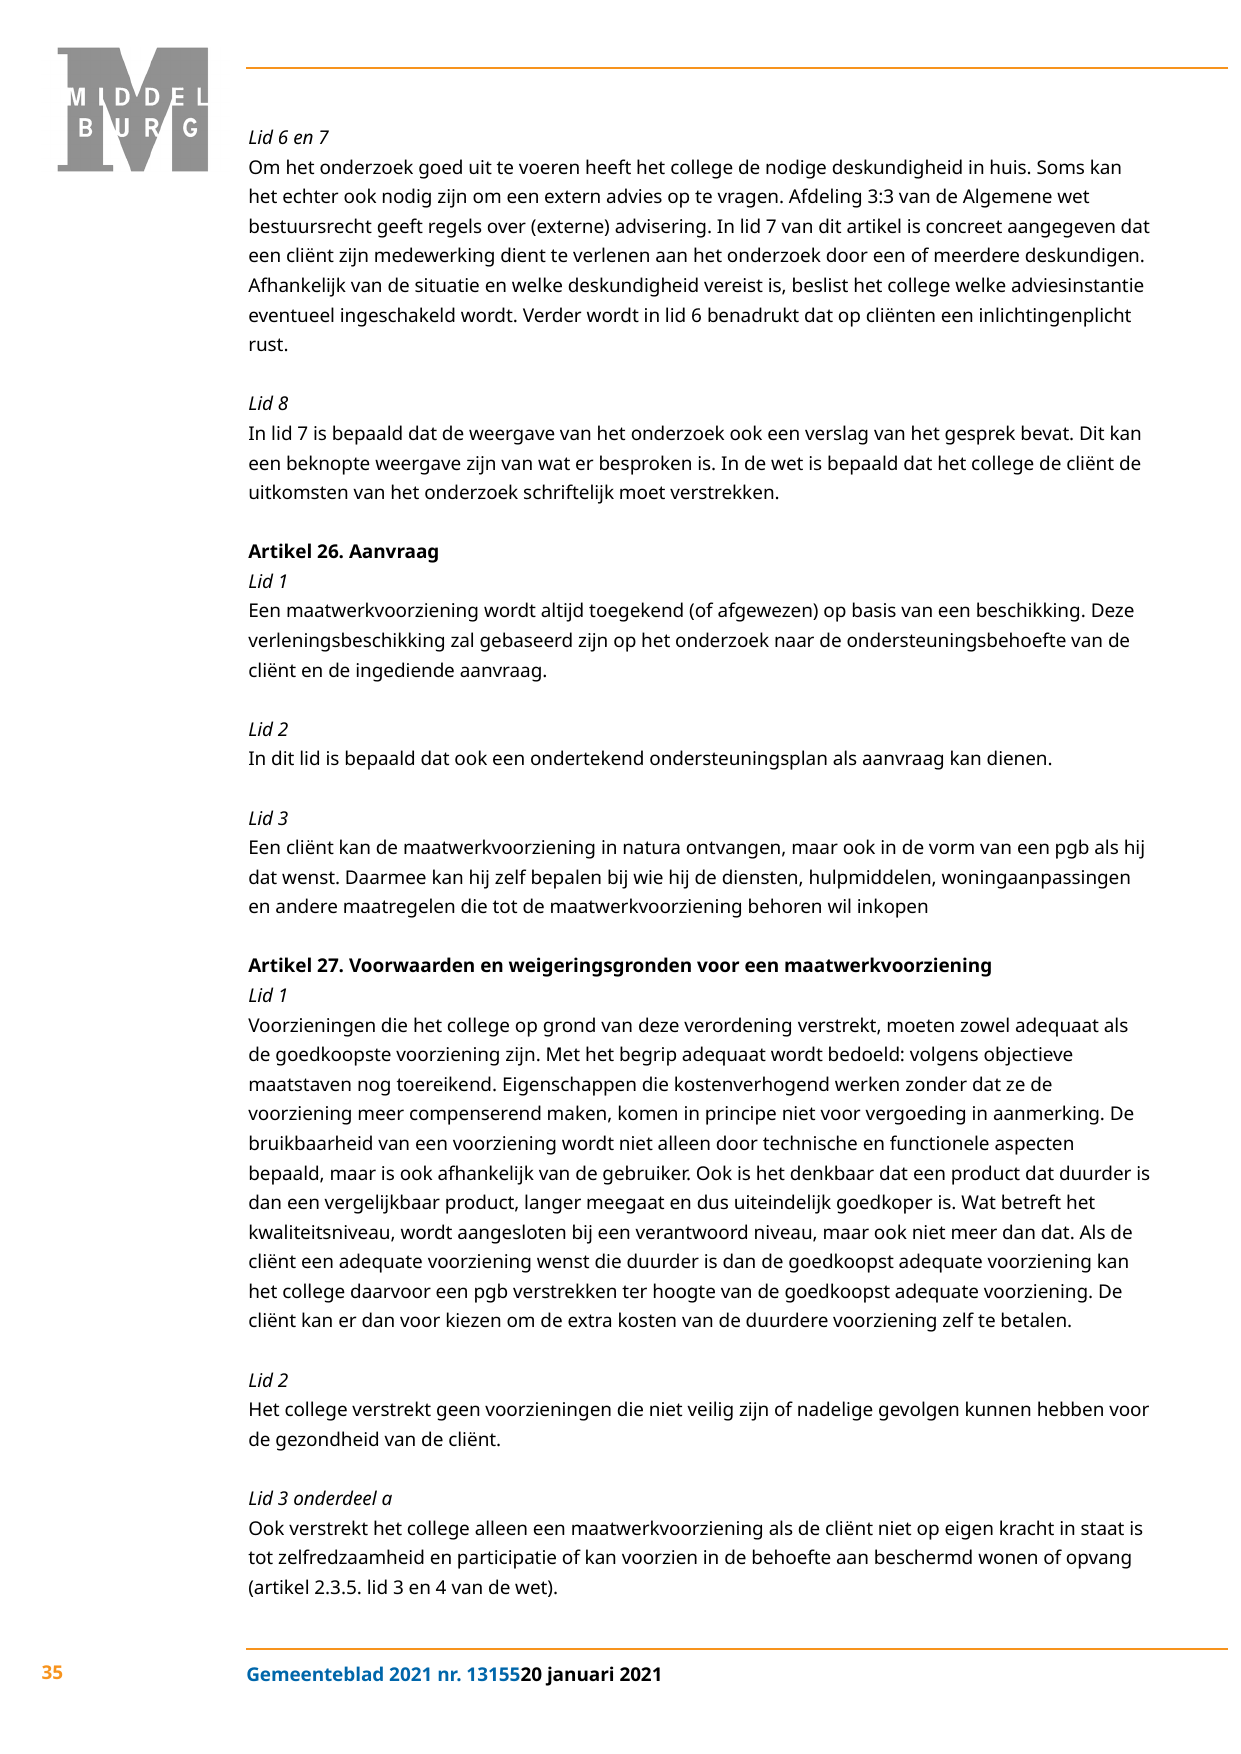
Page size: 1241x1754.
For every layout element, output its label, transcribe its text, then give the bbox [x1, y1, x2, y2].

text Lid 3 onderdeel a [248, 1485, 1152, 1511]
text Lid 3 [248, 805, 1152, 831]
text Artikel 26. Aanvraag [248, 538, 1152, 564]
text Het college verstrekt geen voorzieningen die niet veilig zijn of nadelige gevolgen kunnen hebben voor de gezondheid van de cliënt. [248, 1396, 1152, 1452]
text Artikel 27. Voorwaarden en weigeringsgronden voor een maatwerkvoorziening [248, 953, 1152, 978]
text Lid 1 [248, 982, 1152, 1008]
text Lid 1 [248, 568, 1152, 594]
text Ook verstrekt het college alleen een maatwerkvoorziening als de cliënt niet op eigen kracht in staat is tot zelfredzaamheid en participatie of kan voorzien in de behoefte aan beschermd wonen of opvang (artikel 2.3.5. lid 3 en 4 van de wet). [248, 1515, 1152, 1600]
text Voorzieningen die het college op grond van deze verordening verstrekt, moeten zowel adequaat als de goedkoopste voorziening zijn. Met het begrip adequaat wordt bedoeld: volgens objectieve maatstaven nog toereikend. Eigenschappen die kostenverhogend werken zonder dat ze de voorziening meer compenserend maken, komen in principe niet voor vergoeding in aanmerking. De bruikbaarheid van een voorziening wordt niet alleen door technische en functionele aspecten bepaald, maar is ook afhankelijk van de gebruiker. Ook is het denkbaar dat een product dat duurder is dan een vergelijkbaar product, langer meegaat en dus uiteindelijk goedkoper is. Wat betreft het kwaliteitsniveau, wordt aangesloten bij een verantwoord niveau, maar ook niet meer dan dat. Als de cliënt een adequate voorziening wenst die duurder is dan de goedkoopst adequate voorziening kan het college daarvoor een pgb verstrekken ter hoogte van de goedkoopst adequate voorziening. De cliënt kan er dan voor kiezen om de extra kosten van de duurdere voorziening zelf te betalen. [248, 1012, 1152, 1333]
picture [41, 47, 231, 172]
text Lid 8 [248, 391, 1152, 416]
text Lid 2 [248, 716, 1152, 742]
text In dit lid is bepaald dat ook een ondertekend ondersteuningsplan als aanvraag kan dienen. [248, 746, 1152, 771]
text In lid 7 is bepaald dat de weergave van het onderzoek ook een verslag van het gesprek bevat. Dit kan een beknopte weergave zijn van wat er besproken is. In de wet is bepaald dat het college de cliënt de uitkomsten van het onderzoek schriftelijk moet verstrekken. [248, 420, 1152, 505]
text Om het onderzoek goed uit te voeren heeft het college de nodige deskundigheid in huis. Soms kan het echter ook nodig zijn om een extern advies op te vragen. Afdeling 3:3 van de Algemene wet bestuursrecht geeft regels over (externe) advisering. In lid 7 van dit artikel is concreet aangegeven dat een cliënt zijn medewerking dient te verlenen aan het onderzoek door een of meerdere deskundigen. Afhankelijk van de situatie en welke deskundigheid vereist is, beslist het college welke adviesinstantie eventueel ingeschakeld wordt. Verder wordt in lid 6 benadrukt dat op cliënten een inlichtingenplicht rust. [248, 154, 1152, 357]
text Een maatwerkvoorziening wordt altijd toegekend (of afgewezen) op basis van een beschikking. Deze verleningsbeschikking zal gebaseerd zijn op het onderzoek naar de ondersteuningsbehoefte van de cliënt en de ingediende aanvraag. [248, 598, 1152, 683]
text Lid 6 en 7 [248, 124, 1152, 150]
text Lid 2 [248, 1367, 1152, 1393]
text Een cliënt kan de maatwerkvoorziening in natura ontvangen, maar ook in de vorm van een pgb als hij dat wenst. Daarmee kan hij zelf bepalen bij wie hij de diensten, hulpmiddelen, woningaanpassingen en andere maatregelen die tot de maatwerkvoorziening behoren wil inkopen [248, 834, 1152, 919]
